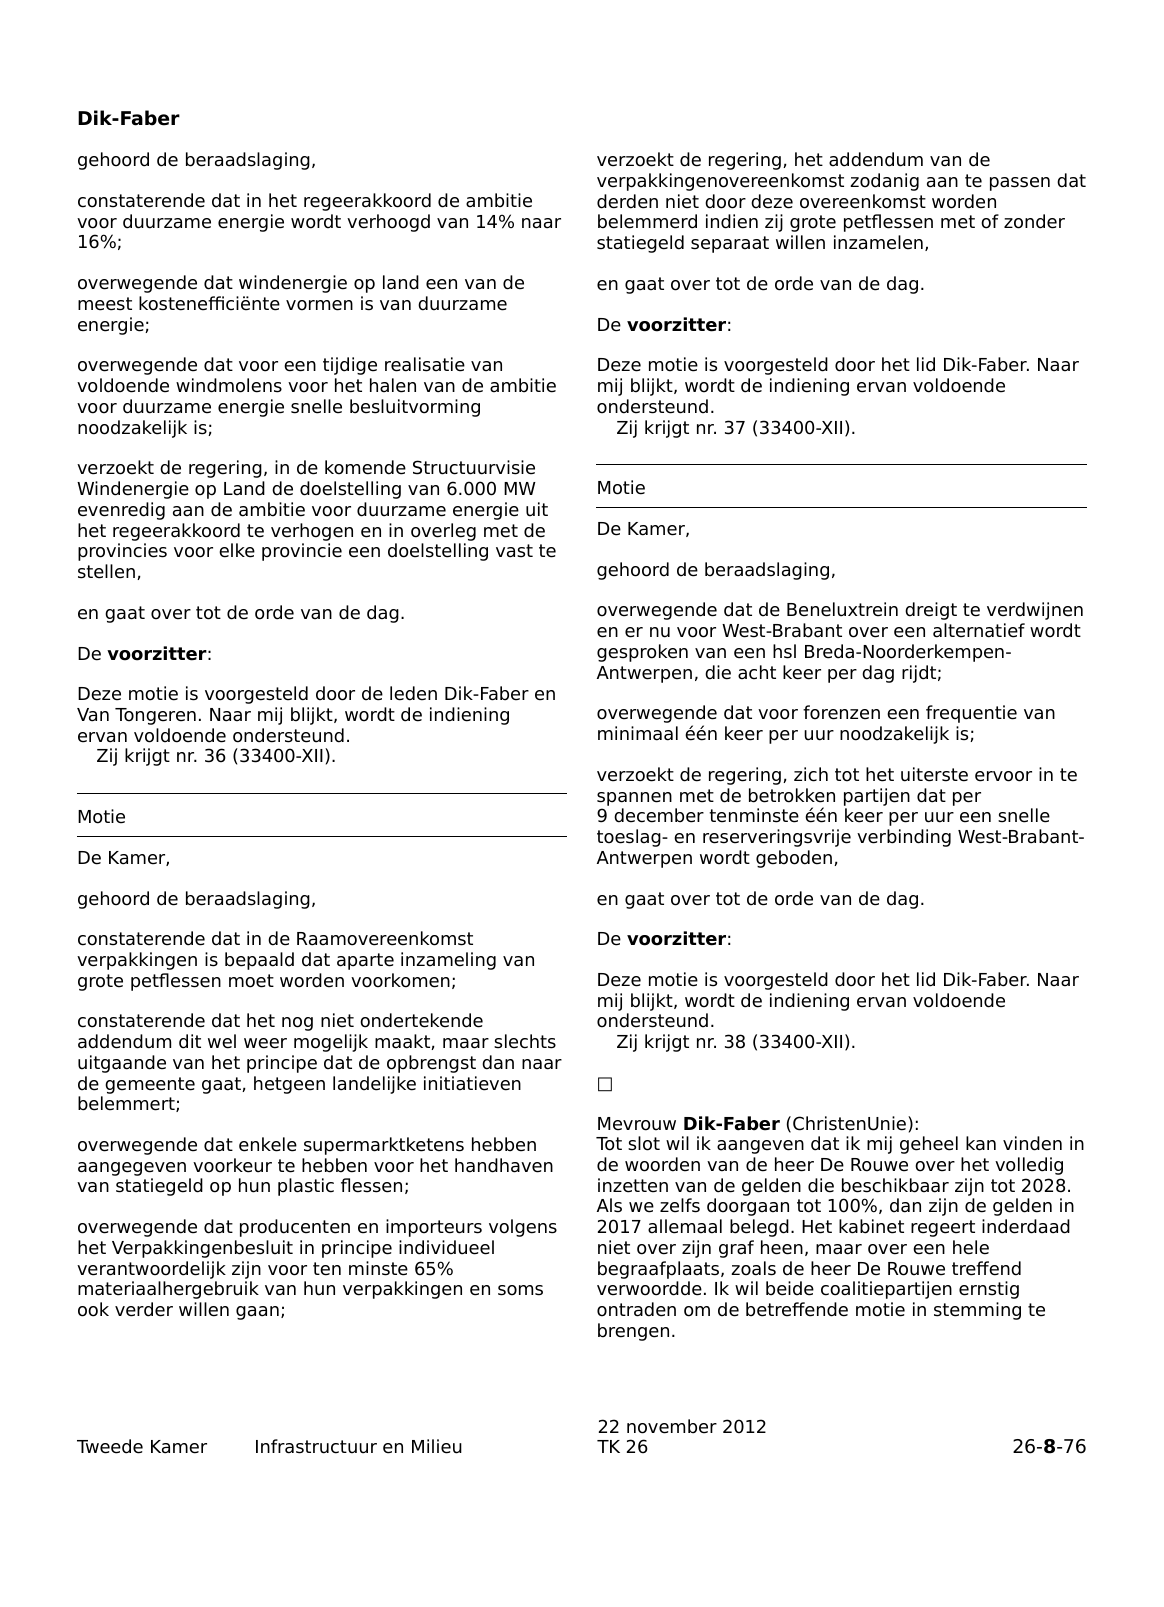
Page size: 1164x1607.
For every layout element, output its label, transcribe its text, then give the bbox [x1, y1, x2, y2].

text gehoord de beraadslaging, [77, 150, 567, 171]
text overwegende dat producenten en importeurs volgens het Verpakkingenbesluit in principe individueel verantwoordelijk zijn voor ten minste 65% materiaalhergebruik van hun verpakkingen en soms ook verder willen gaan; [77, 1217, 567, 1321]
text Tot slot wil ik aangeven dat ik mij geheel kan vinden in de woorden van de heer De Rouwe over het volledig inzetten van de gelden die beschikbaar zijn tot 2028. Als we zelfs doorgaan tot 100%, dan zijn de gelden in 2017 allemaal belegd. Het kabinet regeert inderdaad niet over zijn graf heen, maar over een hele begraafplaats, zoals de heer De Rouwe treffend verwoordde. Ik wil beide coalitiepartijen ernstig ontraden om de betreffende motie in stemming te brengen. [596, 1134, 1087, 1341]
text constaterende dat het nog niet ondertekende addendum dit wel weer mogelijk maakt, maar slechts uitgaande van het principe dat de opbrengst dan naar de gemeente gaat, hetgeen landelijke initiatieven belemmert; [77, 1011, 567, 1115]
text verzoekt de regering, het addendum van de verpakkingenovereenkomst zodanig aan te passen dat derden niet door deze overeenkomst worden belemmerd indien zij grote petflessen met of zonder statiegeld separaat willen inzamelen, [596, 150, 1087, 254]
text De Kamer, [77, 848, 567, 868]
text Zij krijgt nr. 36 (33400-XII). [77, 746, 567, 767]
text Deze motie is voorgesteld door het lid Dik-Faber. Naar mij blijkt, wordt de indiening ervan voldoende ondersteund. [596, 970, 1087, 1032]
text Deze motie is voorgesteld door de leden Dik-Faber en Van Tongeren. Naar mij blijkt, wordt de indiening ervan voldoende ondersteund. [77, 684, 567, 746]
text Motie [596, 478, 1087, 499]
text gehoord de beraadslaging, [596, 559, 1087, 580]
text overwegende dat voor een tijdige realisatie van voldoende windmolens voor het halen van de ambitie voor duurzame energie snelle besluitvorming noodzakelijk is; [77, 355, 567, 438]
text overwegende dat windenergie op land een van de meest kostenefficiënte vormen is van duurzame energie; [77, 273, 567, 335]
text Deze motie is voorgesteld door het lid Dik-Faber. Naar mij blijkt, wordt de indiening ervan voldoende ondersteund. [596, 355, 1087, 417]
text en gaat over tot de orde van de dag. [596, 274, 1087, 294]
text en gaat over tot de orde van de dag. [77, 603, 567, 623]
text overwegende dat de Beneluxtrein dreigt te verdwijnen en er nu voor West-Brabant over een alternatief wordt gesproken van een hsl Breda-Noorderkempen- Antwerpen, die acht keer per dag rijdt; [596, 600, 1087, 683]
text constaterende dat in het regeerakkoord de ambitie voor duurzame energie wordt verhoogd van 14% naar 16%; [77, 191, 567, 253]
text De voorzitter: [596, 314, 1087, 335]
text Motie [77, 807, 567, 828]
text en gaat over tot de orde van de dag. [596, 888, 1087, 909]
text overwegende dat voor forenzen een frequentie van minimaal één keer per uur noodzakelijk is; [596, 703, 1087, 745]
text overwegende dat enkele supermarktketens hebben aangegeven voorkeur te hebben voor het handhaven van statiegeld op hun plastic flessen; [77, 1135, 567, 1197]
text De voorzitter: [596, 929, 1087, 950]
text De voorzitter: [77, 643, 567, 664]
text gehoord de beraadslaging, [77, 888, 567, 909]
text constaterende dat in de Raamovereenkomst verpakkingen is bepaald dat aparte inzameling van grote petflessen moet worden voorkomen; [77, 929, 567, 991]
text Zij krijgt nr. 38 (33400-XII). [596, 1032, 1087, 1053]
text Mevrouw Dik-Faber (ChristenUnie): [596, 1113, 1087, 1134]
text □ [596, 1073, 1087, 1093]
text Zij krijgt nr. 37 (33400-XII). [596, 417, 1087, 438]
text De Kamer, [596, 519, 1087, 539]
text verzoekt de regering, in de komende Structuurvisie Windenergie op Land de doelstelling van 6.000 MW evenredig aan de ambitie voor duurzame energie uit het regeerakkoord te verhogen en in overleg met de provincies voor elke provincie een doelstelling vast te stellen, [77, 458, 567, 583]
text verzoekt de regering, zich tot het uiterste ervoor in te spannen met de betrokken partijen dat per 9 december tenminste één keer per uur een snelle toeslag- en reserveringsvrije verbinding West-Brabant-Antwerpen wordt geboden, [596, 765, 1087, 868]
